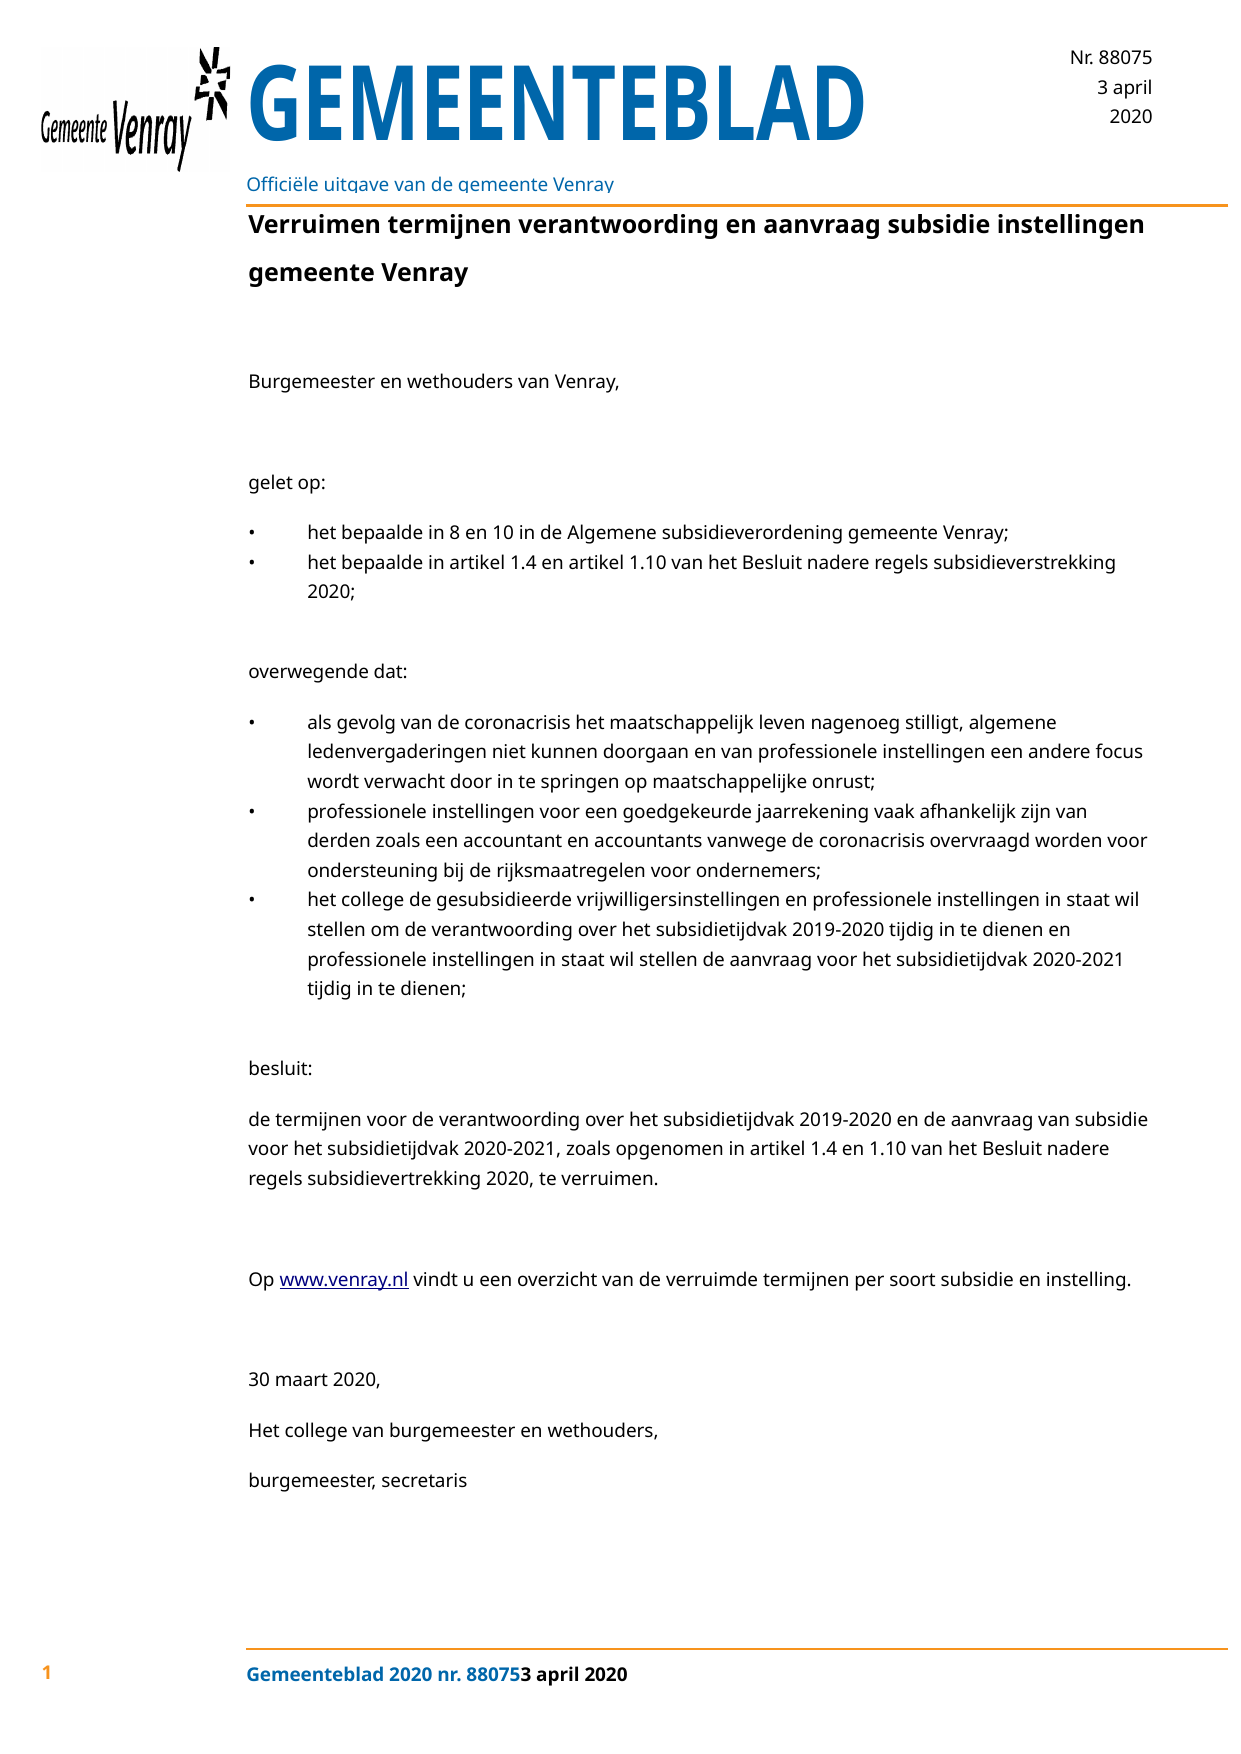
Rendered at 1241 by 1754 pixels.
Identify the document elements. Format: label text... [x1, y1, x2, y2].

list het bepaalde in 8 en 10 in de Algemene subsidieverordening gemeente Venray; [248, 519, 1152, 545]
text besluit: [248, 1055, 1152, 1081]
text burgemeester, secretaris [248, 1467, 1152, 1493]
text 30 maart 2020, [248, 1367, 1152, 1392]
text de termijnen voor de verantwoording over het subsidietijdvak 2019-2020 en de aanvraag van subsidie voor het subsidietijdvak 2020-2021, zoals opgenomen in artikel 1.4 en 1.10 van het Besluit nadere regels subsidievertrekking 2020, te verruimen. [248, 1106, 1152, 1191]
text overwegende dat: [248, 659, 1152, 684]
text Het college van burgemeester en wethouders, [248, 1417, 1152, 1443]
list het college de gesubsidieerde vrijwilligersinstellingen en professionele instellingen in staat wil stellen om de verantwoording over het subsidietijdvak 2019-2020 tijdig in te dienen en professionele instellingen in staat wil stellen de aanvraag voor het subsidietijdvak 2020-2021 tijdig in te dienen; [248, 887, 1152, 1001]
text gelet op: [248, 469, 1152, 495]
text Op www.venray.nl vindt u een overzicht van de verruimde termijnen per soort subsidie en instelling. [248, 1266, 1152, 1292]
list professionele instellingen voor een goedgekeurde jaarrekening vaak afhankelijk zijn van derden zoals een accountant en accountants vanwege de coronacrisis overvraagd worden voor ondersteuning bij de rijksmaatregelen voor ondernemers; [248, 798, 1152, 883]
text Verruimen termijnen verantwoording en aanvraag subsidie instellingen gemeente Venray [248, 207, 1152, 288]
list het bepaalde in artikel 1.4 en artikel 1.10 van het Besluit nadere regels subsidieverstrekking 2020; [248, 549, 1152, 604]
text Burgemeester en wethouders van Venray, [248, 368, 1152, 394]
list als gevolg van de coronacrisis het maatschappelijk leven nagenoeg stilligt, algemene ledenvergaderingen niet kunnen doorgaan en van professionele instellingen een andere focus wordt verwacht door in te springen op maatschappelijke onrust; [248, 709, 1152, 794]
picture [41, 47, 231, 172]
